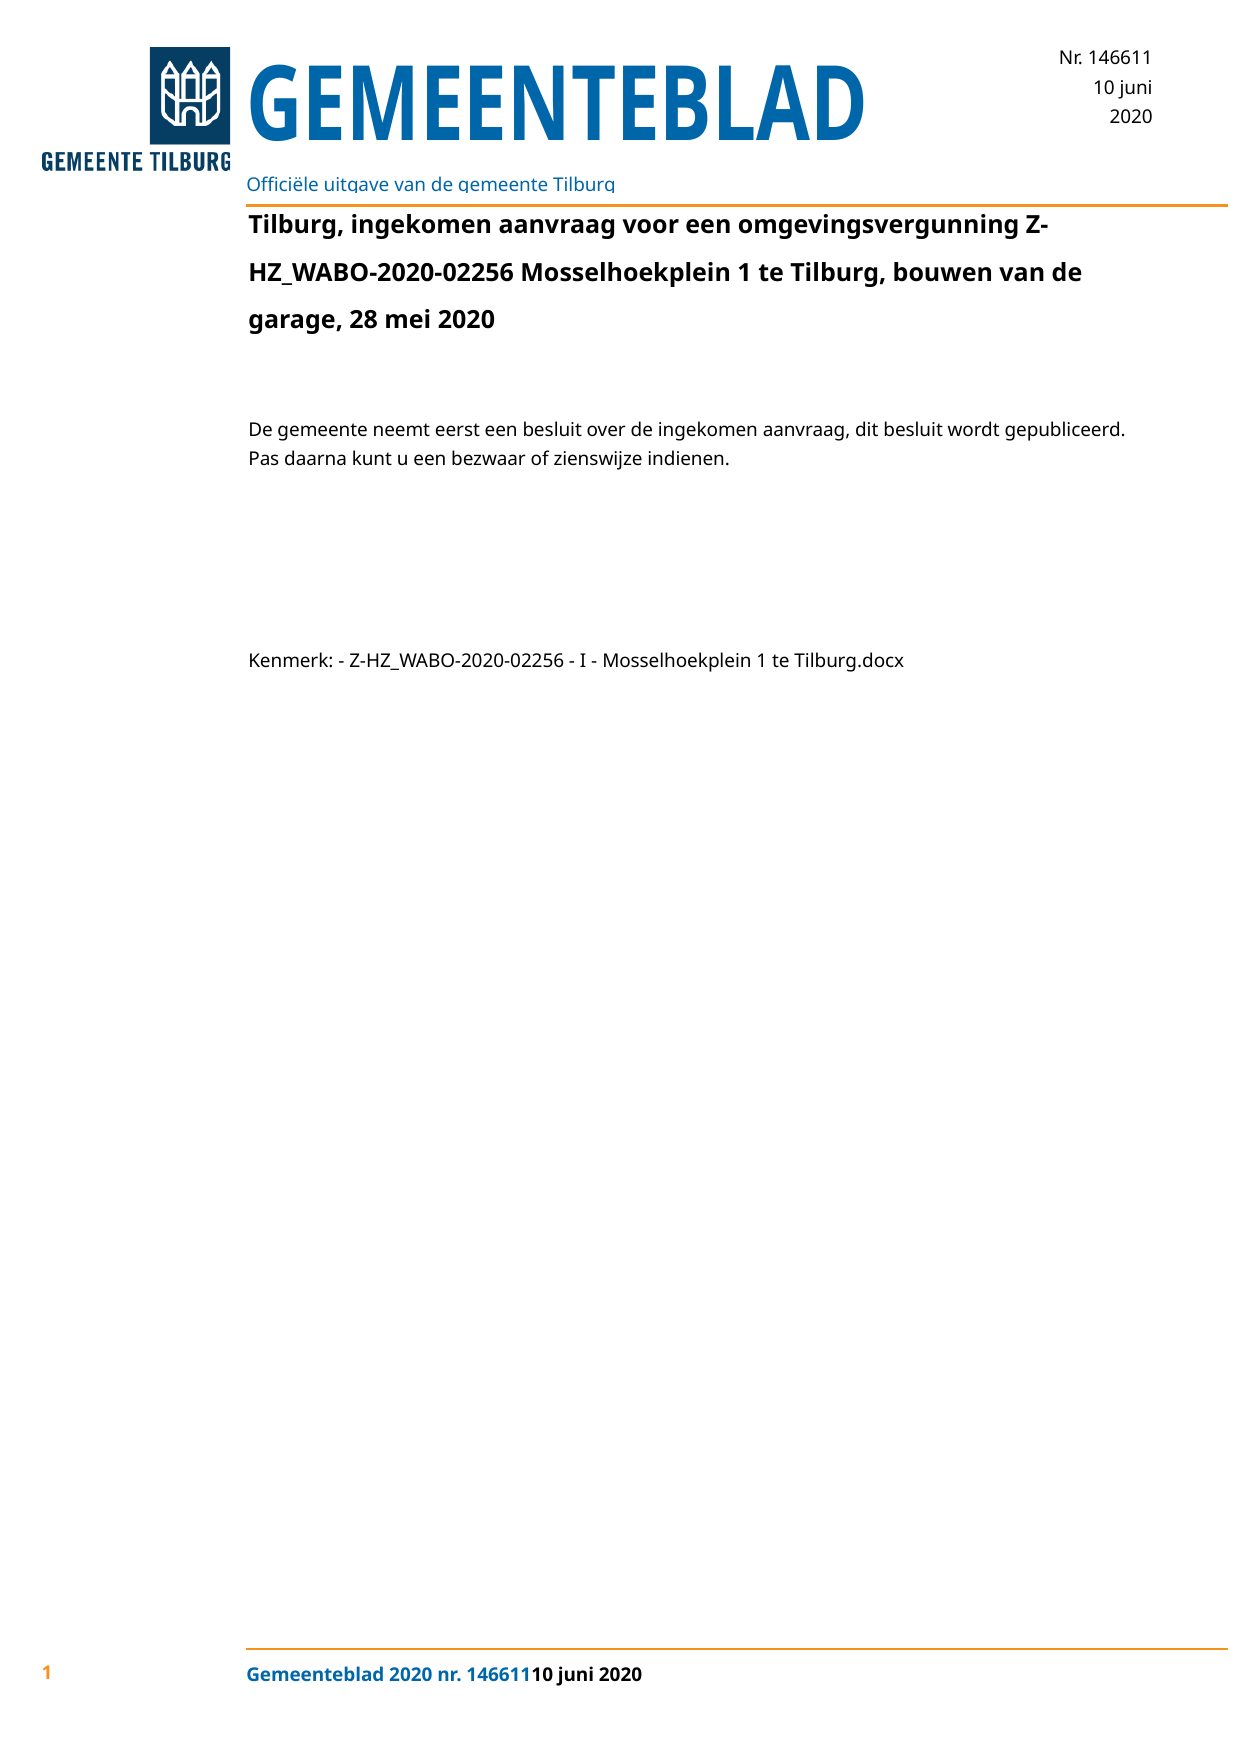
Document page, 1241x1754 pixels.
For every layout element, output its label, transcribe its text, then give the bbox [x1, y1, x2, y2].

text Kenmerk: - Z-HZ_WABO-2020-02256 - I - Mosselhoekplein 1 te Tilburg.docx [248, 647, 1152, 673]
text De gemeente neemt eerst een besluit over de ingekomen aanvraag, dit besluit wordt gepubliceerd. Pas daarna kunt u een bezwaar of zienswijze indienen. [248, 416, 1152, 471]
text Tilburg, ingekomen aanvraag voor een omgevingsvergunning Z-HZ_WABO-2020-02256 Mosselhoekplein 1 te Tilburg, bouwen van de garage, 28 mei 2020 [248, 207, 1152, 336]
picture [41, 47, 231, 172]
